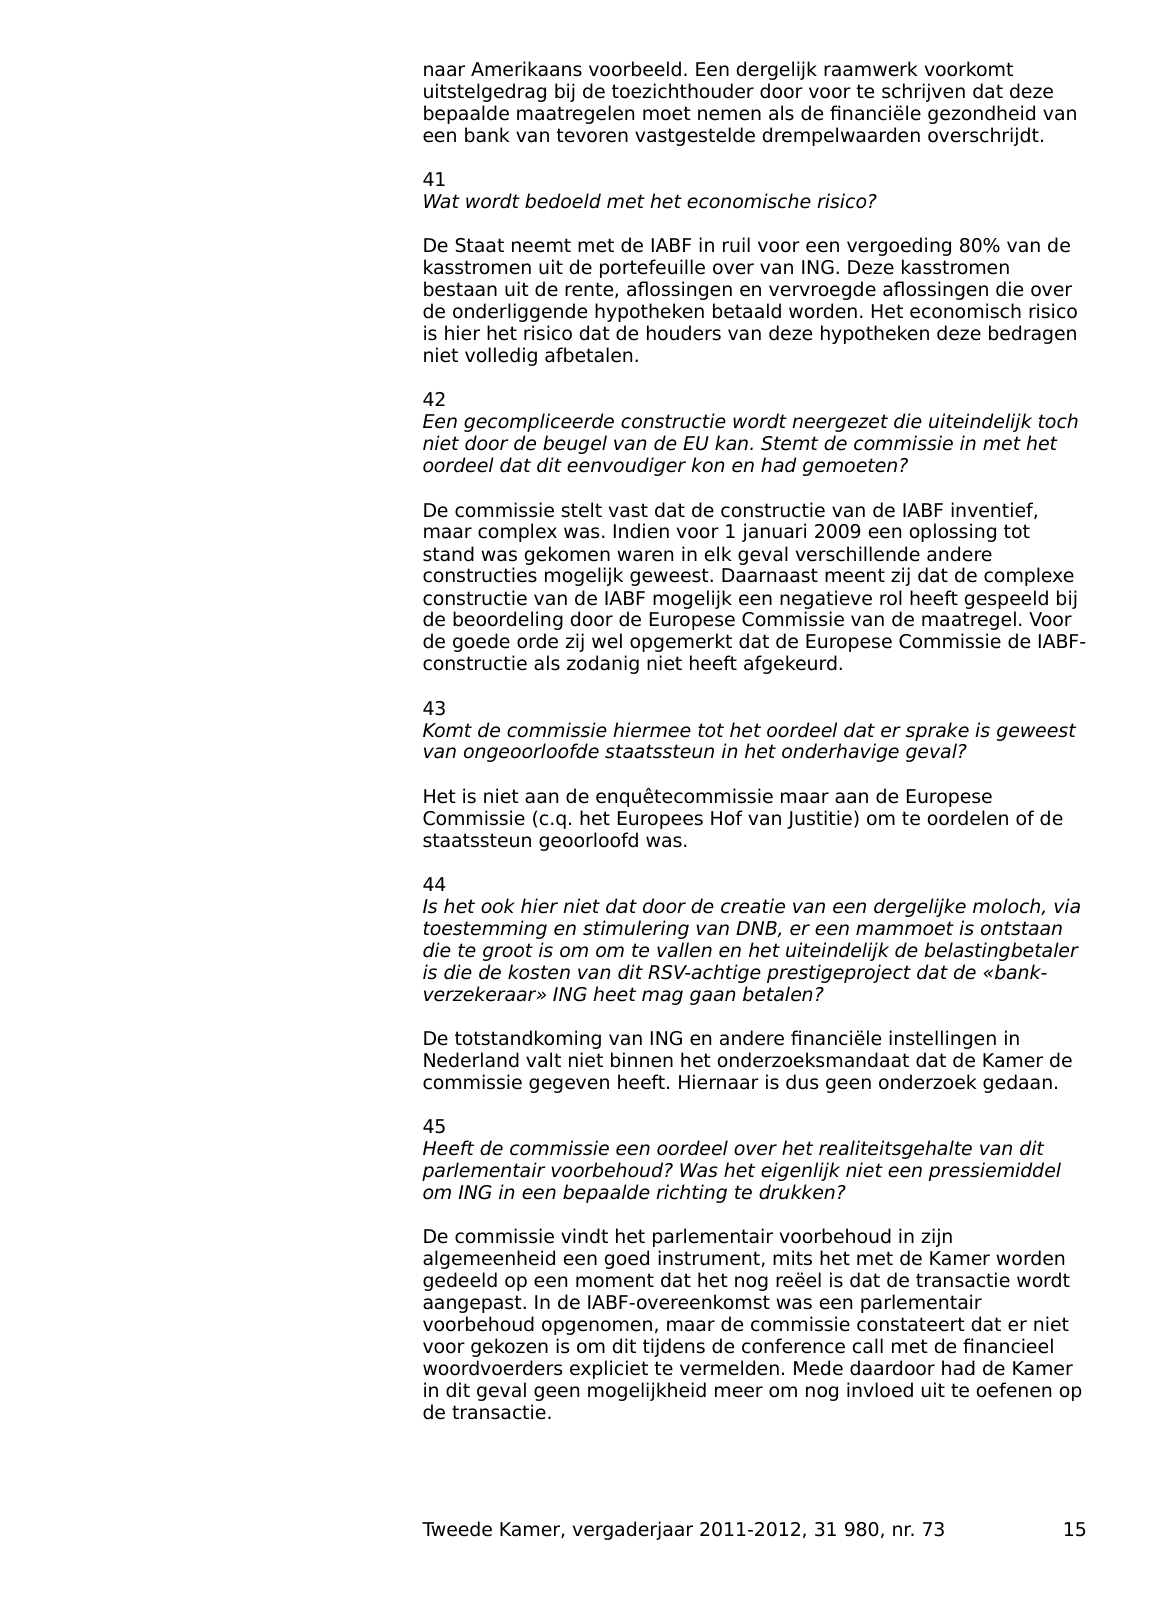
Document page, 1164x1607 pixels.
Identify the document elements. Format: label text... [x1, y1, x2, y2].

text naar Amerikaans voorbeeld. Een dergelijk raamwerk voorkomt uitstelgedrag bij de toezichthouder door voor te schrijven dat deze bepaalde maatregelen moet nemen als de financiële gezondheid van een bank van tevoren vastgestelde drempelwaarden overschrijdt. [422, 59, 1087, 147]
text De Staat neemt met de IABF in ruil voor een vergoeding 80% van de kasstromen uit de portefeuille over van ING. Deze kasstromen bestaan uit de rente, aflossingen en vervroegde aflossingen die over de onderliggende hypotheken betaald worden. Het economisch risico is hier het risico dat de houders van deze hypotheken deze bedragen niet volledig afbetalen. [422, 235, 1087, 367]
text 41 [422, 169, 1087, 191]
text Heeft de commissie een oordeel over het realiteitsgehalte van dit parlementair voorbehoud? Was het eigenlijk niet een pressiemiddel om ING in een bepaalde richting te drukken? [422, 1138, 1087, 1204]
text De commissie stelt vast dat de constructie van de IABF inventief, maar complex was. Indien voor 1 januari 2009 een oplossing tot stand was gekomen waren in elk geval verschillende andere constructies mogelijk geweest. Daarnaast meent zij dat de complexe constructie van de IABF mogelijk een negatieve rol heeft gespeeld bij de beoordeling door de Europese Commissie van de maatregel. Voor de goede orde zij wel opgemerkt dat de Europese Commissie de IABF-constructie als zodanig niet heeft afgekeurd. [422, 499, 1087, 675]
text Wat wordt bedoeld met het economische risico? [422, 191, 1087, 213]
text 45 [422, 1116, 1087, 1138]
text Komt de commissie hiermee tot het oordeel dat er sprake is geweest van ongeoorloofde staatssteun in het onderhavige geval? [422, 719, 1087, 763]
text De totstandkoming van ING en andere financiële instellingen in Nederland valt niet binnen het onderzoeksmandaat dat de Kamer de commissie gegeven heeft. Hiernaar is dus geen onderzoek gedaan. [422, 1028, 1087, 1094]
text Een gecompliceerde constructie wordt neergezet die uiteindelijk toch niet door de beugel van de EU kan. Stemt de commissie in met het oordeel dat dit eenvoudiger kon en had gemoeten? [422, 411, 1087, 477]
text 44 [422, 874, 1087, 896]
text De commissie vindt het parlementair voorbehoud in zijn algemeenheid een goed instrument, mits het met de Kamer worden gedeeld op een moment dat het nog reëel is dat de transactie wordt aangepast. In de IABF-overeenkomst was een parlementair voorbehoud opgenomen, maar de commissie constateert dat er niet voor gekozen is om dit tijdens de conference call met de financieel woordvoerders expliciet te vermelden. Mede daardoor had de Kamer in dit geval geen mogelijkheid meer om nog invloed uit te oefenen op de transactie. [422, 1226, 1087, 1424]
text Het is niet aan de enquêtecommissie maar aan de Europese Commissie (c.q. het Europees Hof van Justitie) om te oordelen of de staatssteun geoorloofd was. [422, 786, 1087, 852]
text Is het ook hier niet dat door de creatie van een dergelijke moloch, via toestemming en stimulering van DNB, er een mammoet is ontstaan die te groot is om om te vallen en het uiteindelijk de belastingbetaler is die de kosten van dit RSV-achtige prestigeproject dat de «bank-verzekeraar» ING heet mag gaan betalen? [422, 896, 1087, 1006]
text 43 [422, 697, 1087, 719]
text 42 [422, 389, 1087, 411]
